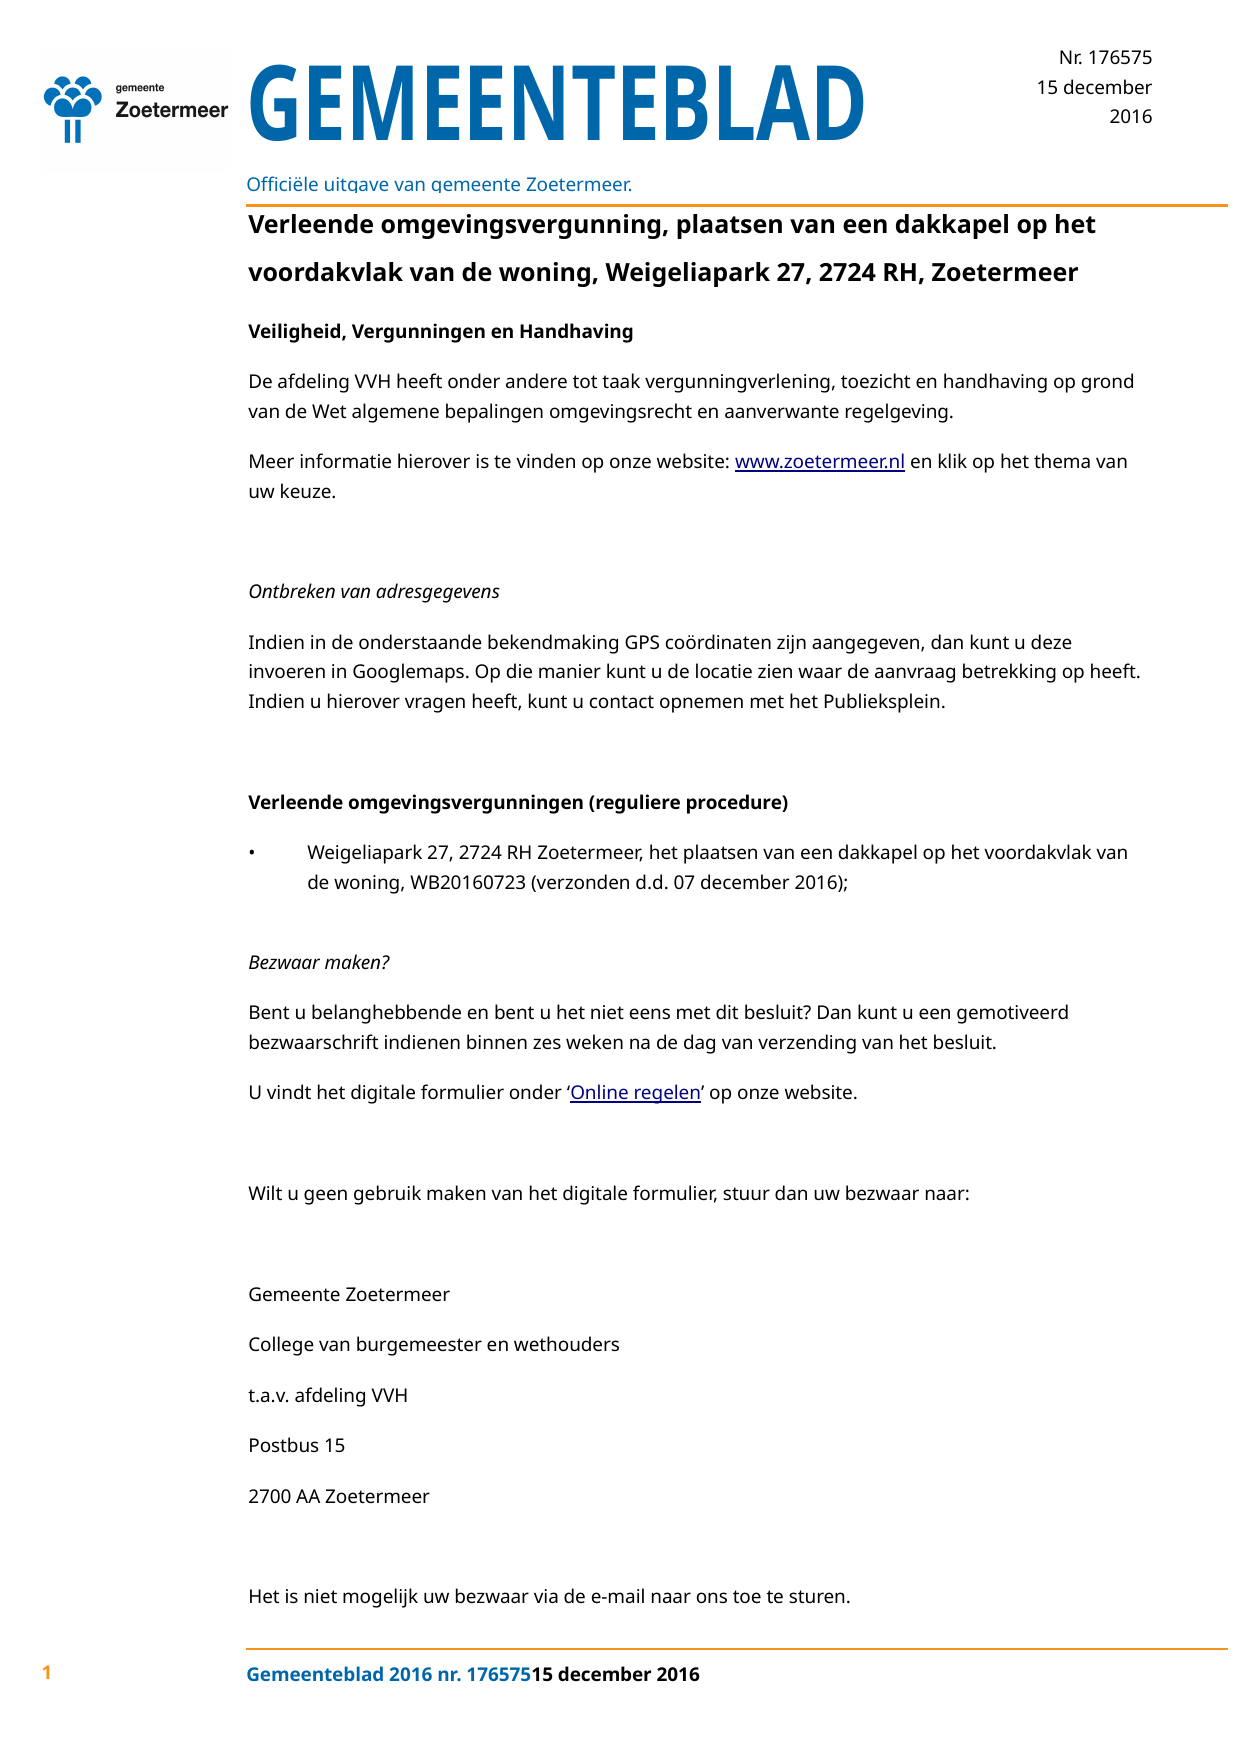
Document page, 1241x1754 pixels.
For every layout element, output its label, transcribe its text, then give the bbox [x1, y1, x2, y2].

list Weigeliapark 27, 2724 RH Zoetermeer, het plaatsen van een dakkapel op het voordakvlak van de woning, WB20160723 (verzonden d.d. 07 december 2016); [248, 839, 1152, 895]
picture [41, 47, 231, 172]
text Het is niet mogelijk uw bezwaar via de e-mail naar ons toe te sturen. [248, 1584, 1152, 1609]
text Ontbreken van adresgegevens [248, 579, 1152, 604]
text De afdeling VVH heeft onder andere tot taak vergunningverlening, toezicht en handhaving op grond van de Wet algemene bepalingen omgevingsrecht en aanverwante regelgeving. [248, 368, 1152, 424]
text U vindt het digitale formulier onder ‘Online regelen’ op onze website. [248, 1079, 1152, 1105]
text Bezwaar maken? [248, 949, 1152, 975]
text Verleende omgevingsvergunningen (reguliere procedure) [248, 789, 1152, 815]
text College van burgemeester en wethouders [248, 1332, 1152, 1357]
text 2700 AA Zoetermeer [248, 1483, 1152, 1509]
text t.a.v. afdeling VVH [248, 1382, 1152, 1408]
text Bent u belanghebbende en bent u het niet eens met dit besluit? Dan kunt u een gemotiveerd bezwaarschrift indienen binnen zes weken na de dag van verzending van het besluit. [248, 999, 1152, 1055]
text Indien in de onderstaande bekendmaking GPS coördinaten zijn aangegeven, dan kunt u deze invoeren in Googlemaps. Op die manier kunt u de locatie zien waar de aanvraag betrekking op heeft. Indien u hierover vragen heeft, kunt u contact opnemen met het Publieksplein. [248, 629, 1152, 714]
text Meer informatie hierover is te vinden op onze website: www.zoetermeer.nl en klik op het thema van uw keuze. [248, 448, 1152, 504]
text Wilt u geen gebruik maken van het digitale formulier, stuur dan uw bezwaar naar: [248, 1180, 1152, 1206]
text Veiligheid, Vergunningen en Handhaving [248, 318, 1152, 344]
text Verleende omgevingsvergunning, plaatsen van een dakkapel op het voordakvlak van de woning, Weigeliapark 27, 2724 RH, Zoetermeer [248, 207, 1152, 288]
text Gemeente Zoetermeer [248, 1281, 1152, 1307]
text Postbus 15 [248, 1432, 1152, 1458]
